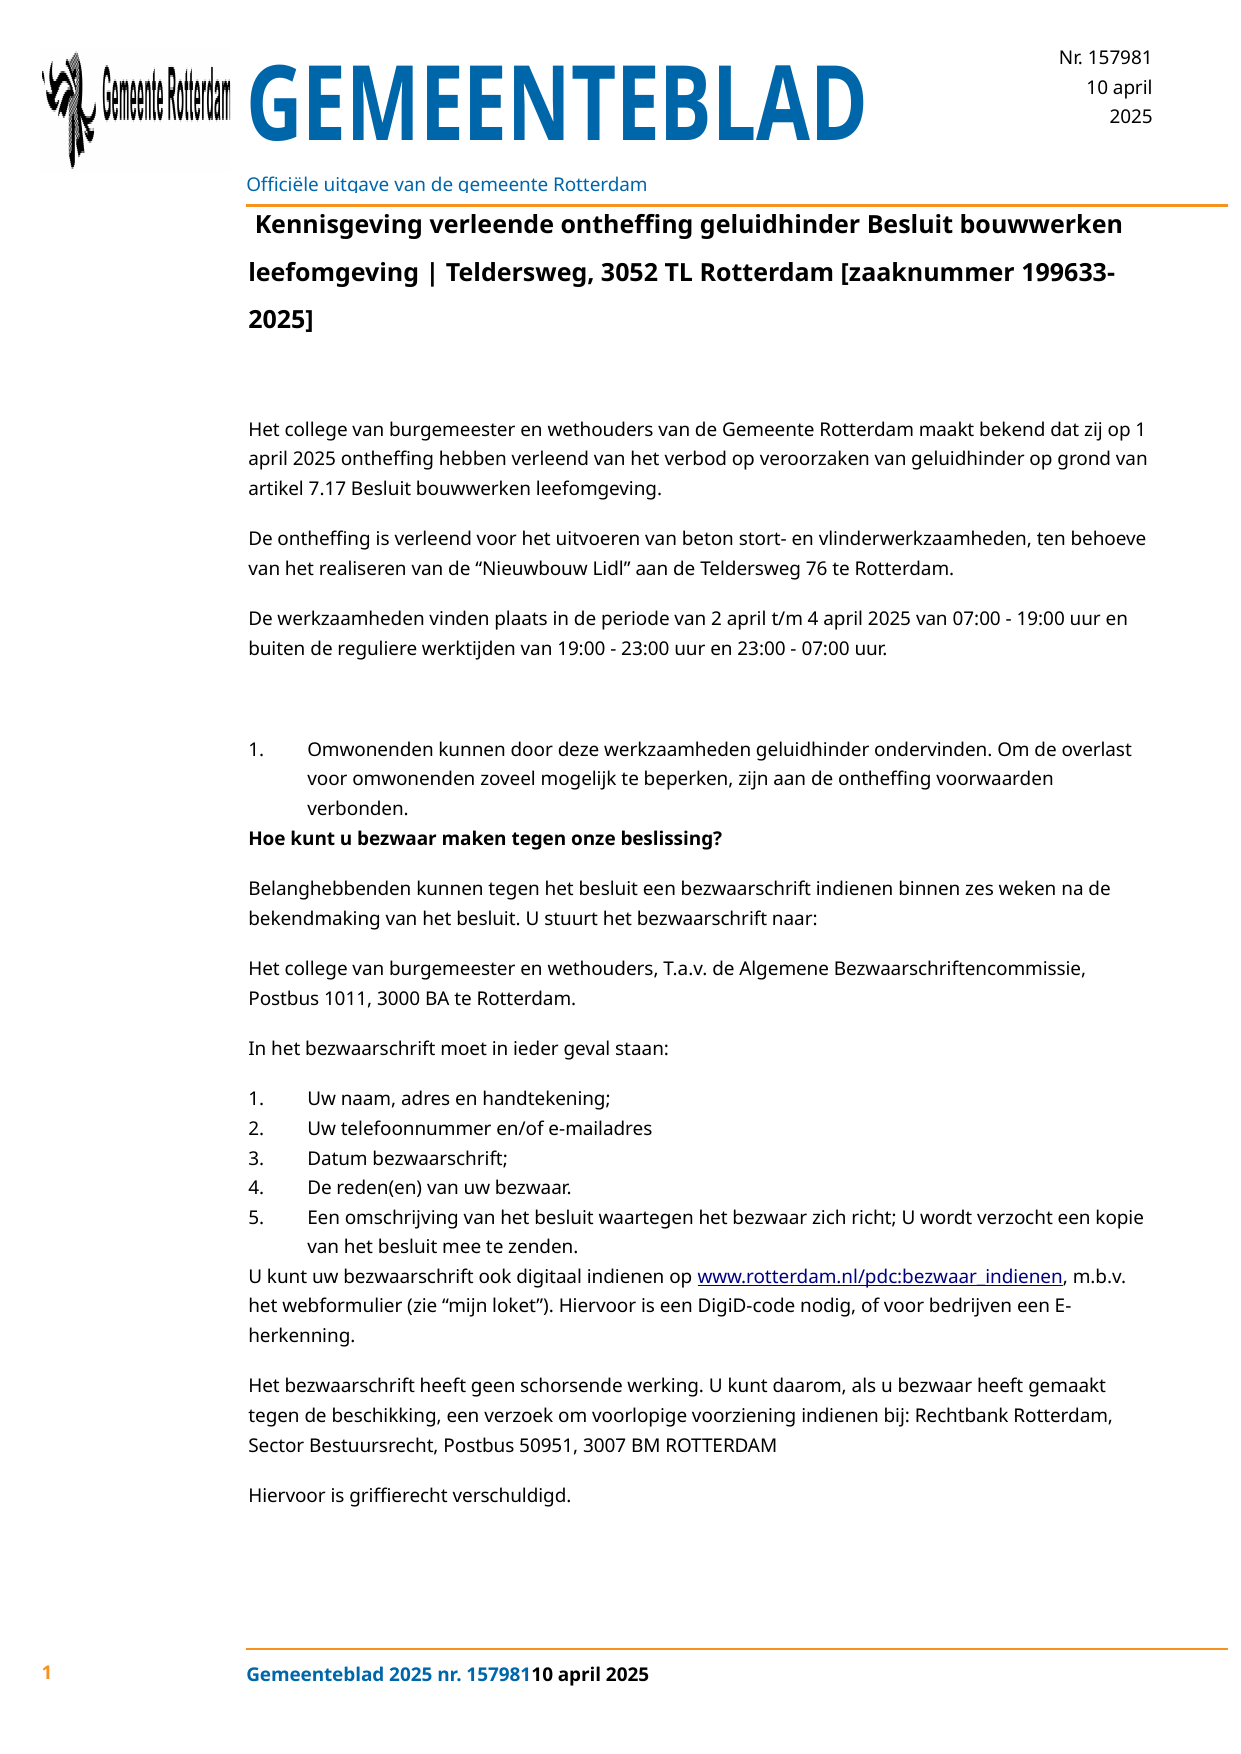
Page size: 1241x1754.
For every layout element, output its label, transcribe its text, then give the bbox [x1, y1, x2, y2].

list De reden(en) van uw bezwaar. [248, 1174, 1152, 1200]
text In het bezwaarschrift moet in ieder geval staan: [248, 1035, 1152, 1061]
text Het college van burgemeester en wethouders van de Gemeente Rotterdam maakt bekend dat zij op 1 april 2025 ontheffing hebben verleend van het verbod op veroorzaken van geluidhinder op grond van artikel 7.17 Besluit bouwwerken leefomgeving. [248, 416, 1152, 501]
text Hiervoor is griffierecht verschuldigd. [248, 1482, 1152, 1508]
list Datum bezwaarschrift; [248, 1145, 1152, 1170]
list Een omschrijving van het besluit waartegen het bezwaar zich richt; U wordt verzocht een kopie van het besluit mee te zenden. [248, 1204, 1152, 1259]
picture [41, 47, 231, 172]
text De werkzaamheden vinden plaats in de periode van 2 april t/m 4 april 2025 van 07:00 - 19:00 uur en buiten de reguliere werktijden van 19:00 - 23:00 uur en 23:00 - 07:00 uur. [248, 606, 1152, 661]
list Uw naam, adres en handtekening; [248, 1086, 1152, 1111]
text Het bezwaarschrift heeft geen schorsende werking. U kunt daarom, als u bezwaar heeft gemaakt tegen de beschikking, een verzoek om voorlopige voorziening indienen bij: Rechtbank Rotterdam, Sector Bestuursrecht, Postbus 50951, 3007 BM ROTTERDAM [248, 1373, 1152, 1457]
text Kennisgeving verleende ontheffing geluidhinder Besluit bouwwerken leefomgeving | Teldersweg, 3052 TL Rotterdam [zaaknummer 199633-2025] [248, 207, 1152, 336]
list Uw telefoonnummer en/of e-mailadres [248, 1115, 1152, 1141]
text Belanghebbenden kunnen tegen het besluit een bezwaarschrift indienen binnen zes weken na de bekendmaking van het besluit. U stuurt het bezwaarschrift naar: [248, 875, 1152, 930]
text De ontheffing is verleend voor het uitvoeren van beton stort- en vlinderwerkzaamheden, ten behoeve van het realiseren van de “Nieuwbouw Lidl” aan de Teldersweg 76 te Rotterdam. [248, 526, 1152, 581]
text Het college van burgemeester en wethouders, T.a.v. de Algemene Bezwaarschriftencommissie, Postbus 1011, 3000 BA te Rotterdam. [248, 955, 1152, 1010]
list Omwonenden kunnen door deze werkzaamheden geluidhinder ondervinden. Om de overlast voor omwonenden zoveel mogelijk te beperken, zijn aan de ontheffing voorwaarden verbonden. [248, 736, 1152, 821]
text Hoe kunt u bezwaar maken tegen onze beslissing? [248, 825, 1152, 850]
text U kunt uw bezwaarschrift ook digitaal indienen op www.rotterdam.nl/pdc:bezwaar_indienen, m.b.v. het webformulier (zie “mijn loket”). Hiervoor is een DigiD-code nodig, of voor bedrijven een E-herkenning. [248, 1263, 1152, 1348]
